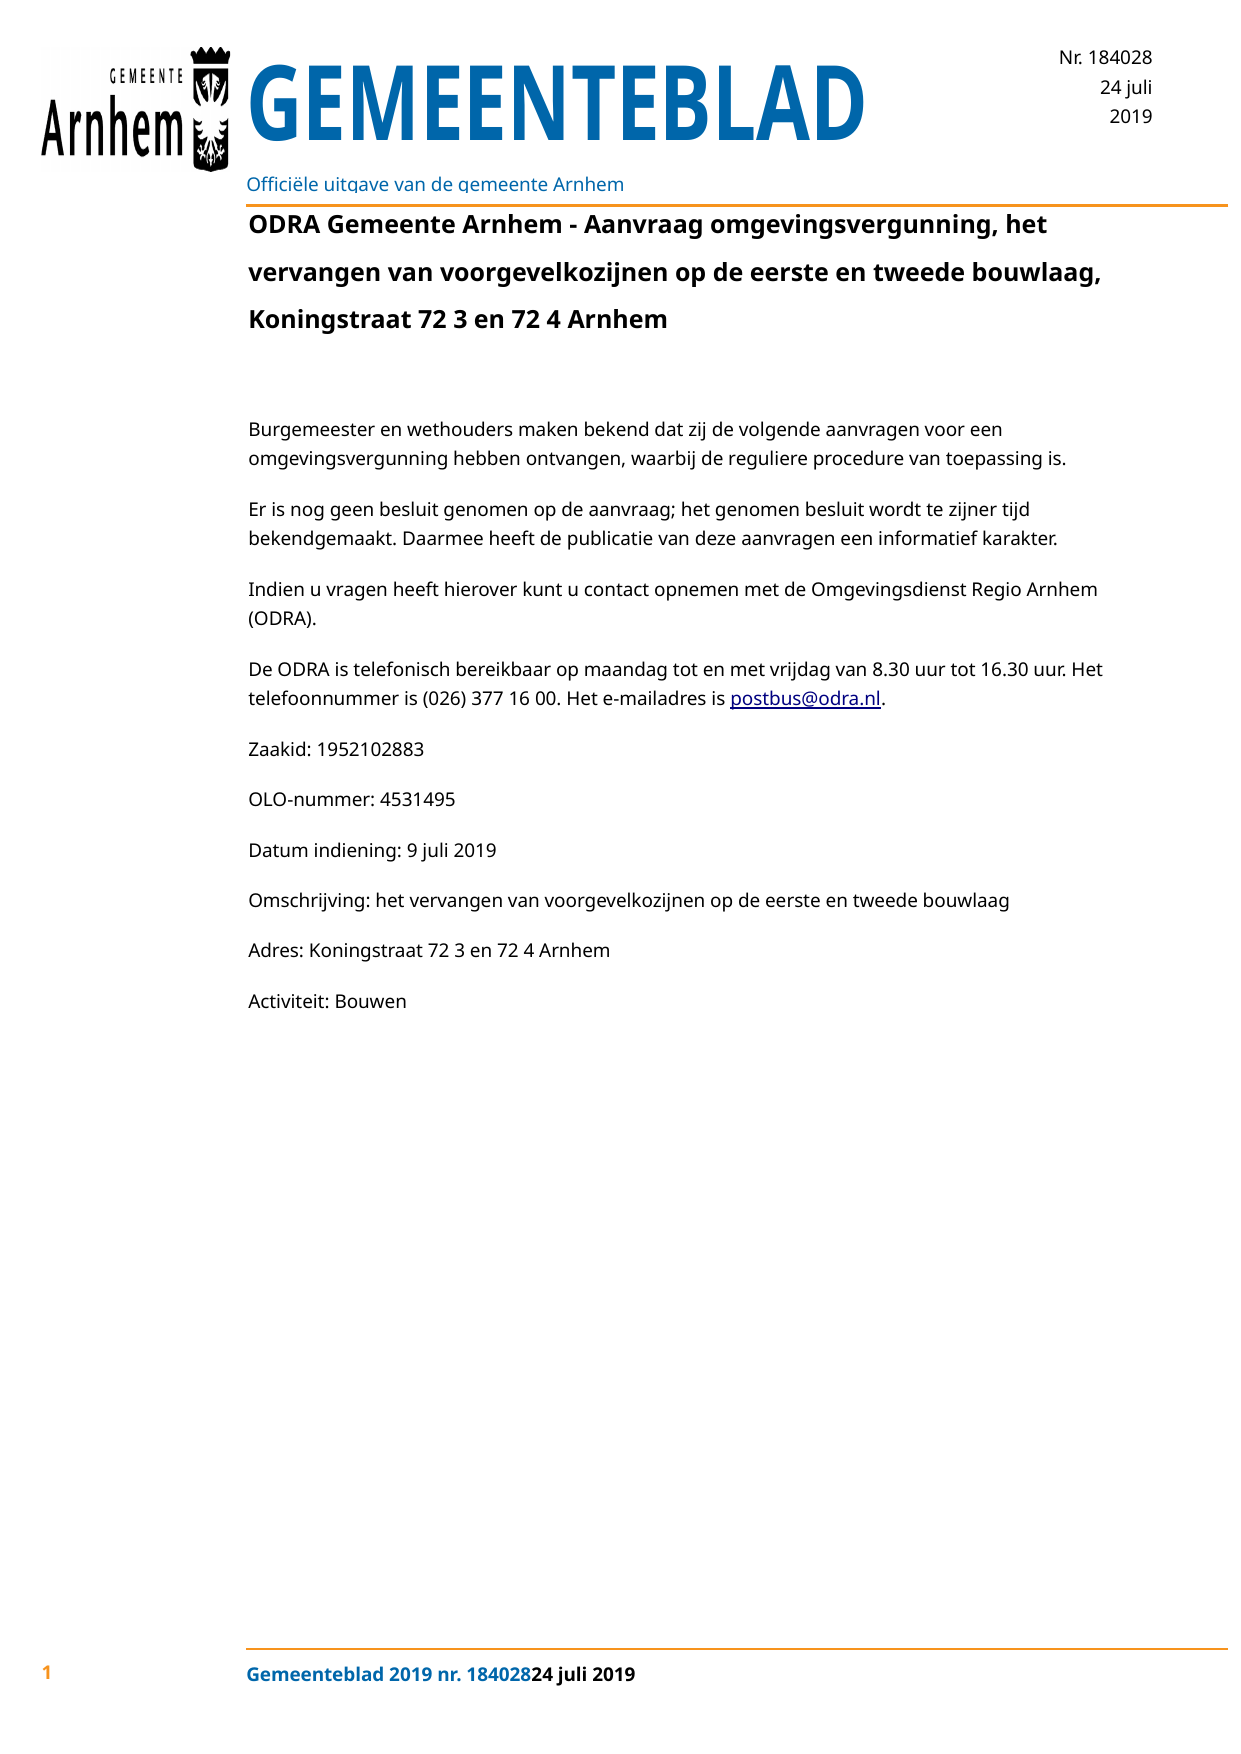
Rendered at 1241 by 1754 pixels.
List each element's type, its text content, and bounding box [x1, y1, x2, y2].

picture [41, 47, 231, 172]
text Er is nog geen besluit genomen op de aanvraag; het genomen besluit wordt te zijner tijd bekendgemaakt. Daarmee heeft de publicatie van deze aanvragen een informatief karakter. [248, 496, 1152, 551]
text Omschrijving: het vervangen van voorgevelkozijnen op de eerste en tweede bouwlaag [248, 887, 1152, 913]
text OLO-nummer: 4531495 [248, 786, 1152, 812]
text Burgemeester en wethouders maken bekend dat zij de volgende aanvragen voor een omgevingsvergunning hebben ontvangen, waarbij de reguliere procedure van toepassing is. [248, 416, 1152, 471]
text Activiteit: Bouwen [248, 988, 1152, 1014]
text Indien u vragen heeft hierover kunt u contact opnemen met de Omgevingsdienst Regio Arnhem (ODRA). [248, 576, 1152, 631]
text Adres: Koningstraat 72 3 en 72 4 Arnhem [248, 938, 1152, 963]
text Datum indiening: 9 juli 2019 [248, 837, 1152, 862]
text De ODRA is telefonisch bereikbaar op maandag tot en met vrijdag van 8.30 uur tot 16.30 uur. Het telefoonnummer is (026) 377 16 00. Het e-mailadres is postbus@odra.nl. [248, 656, 1152, 711]
text ODRA Gemeente Arnhem - Aanvraag omgevingsvergunning, het vervangen van voorgevelkozijnen op de eerste en tweede bouwlaag, Koningstraat 72 3 en 72 4 Arnhem [248, 207, 1152, 336]
text Zaakid: 1952102883 [248, 736, 1152, 762]
